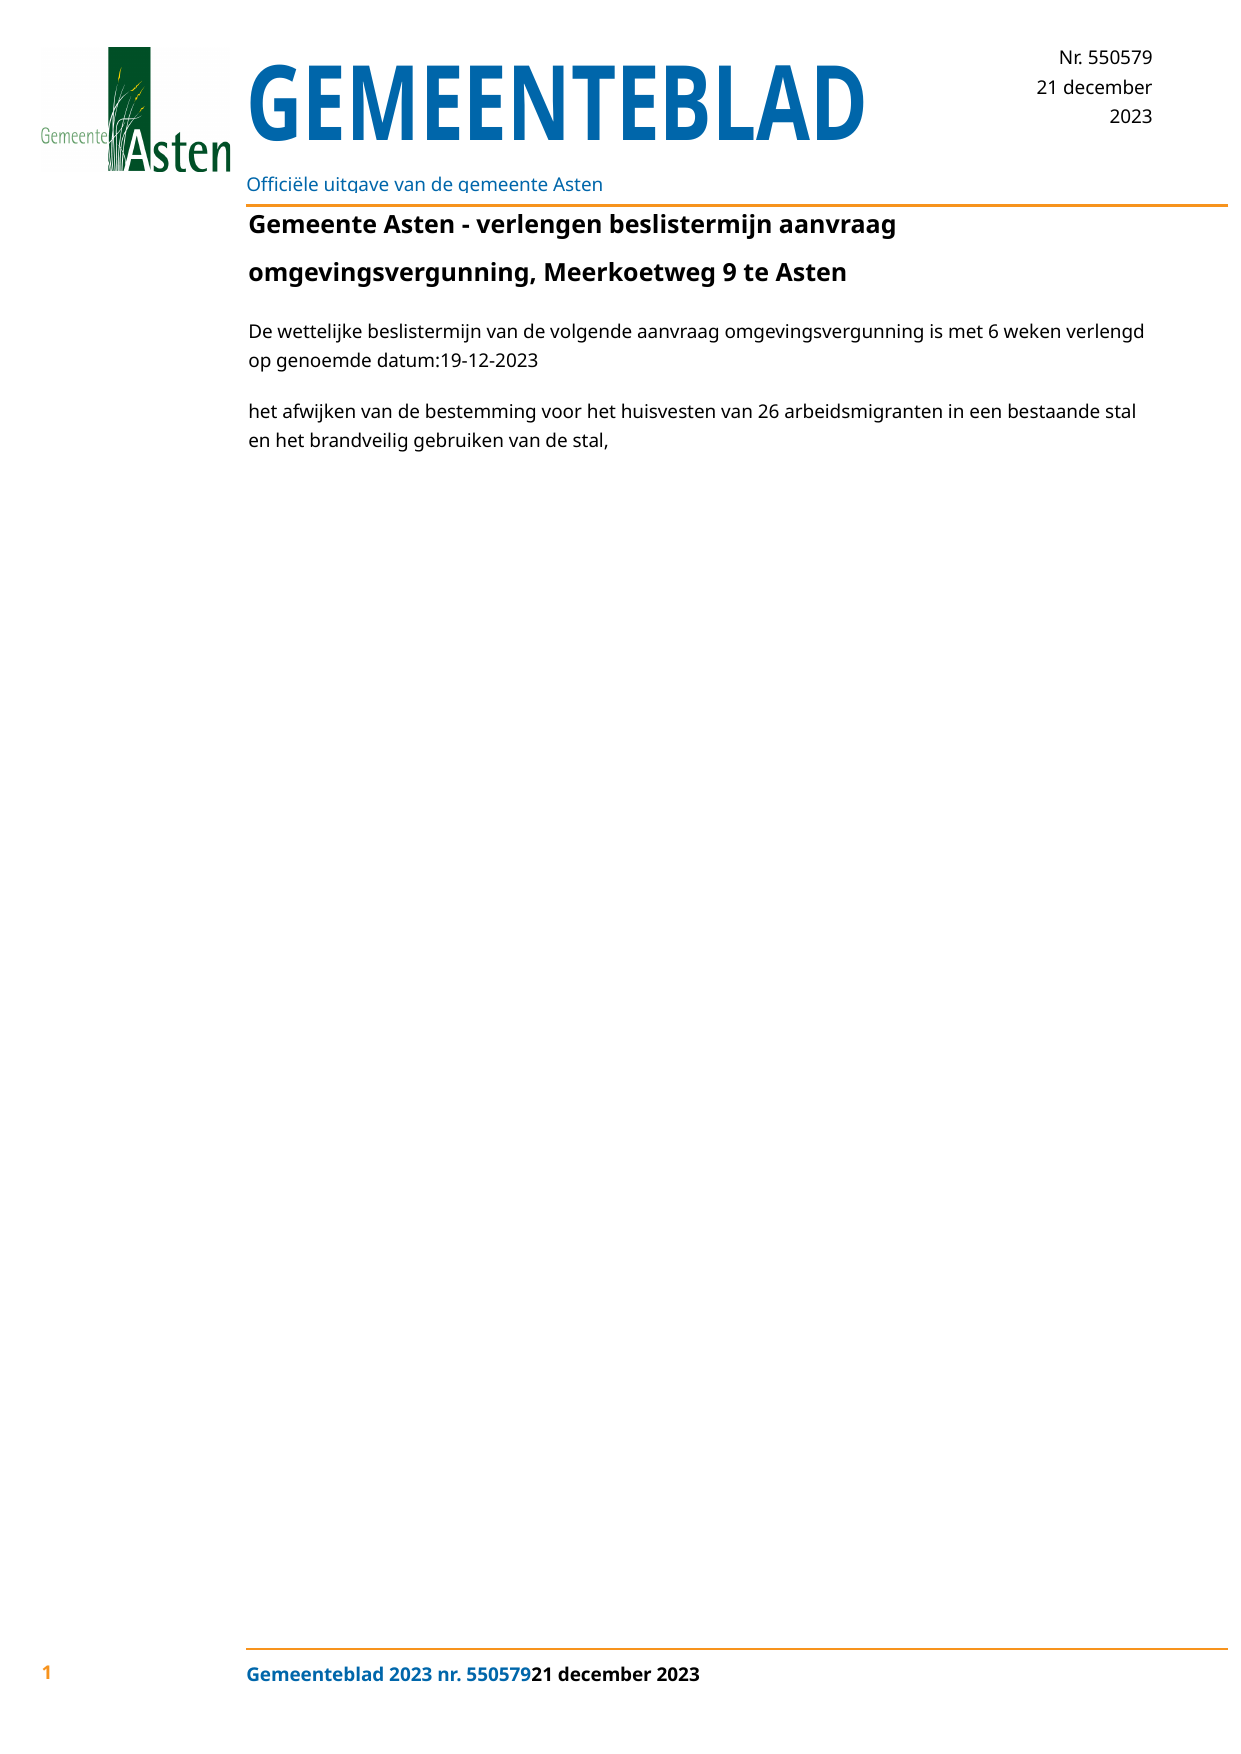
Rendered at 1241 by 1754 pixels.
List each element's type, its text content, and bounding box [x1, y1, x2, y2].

text De wettelijke beslistermijn van de volgende aanvraag omgevingsvergunning is met 6 weken verlengd op genoemde datum:19-12-2023 [248, 318, 1152, 373]
text Gemeente Asten - verlengen beslistermijn aanvraag omgevingsvergunning, Meerkoetweg 9 te Asten [248, 207, 1152, 288]
text het afwijken van de bestemming voor het huisvesten van 26 arbeidsmigranten in een bestaande stal en het brandveilig gebruiken van de stal, [248, 398, 1152, 453]
picture [41, 47, 231, 172]
